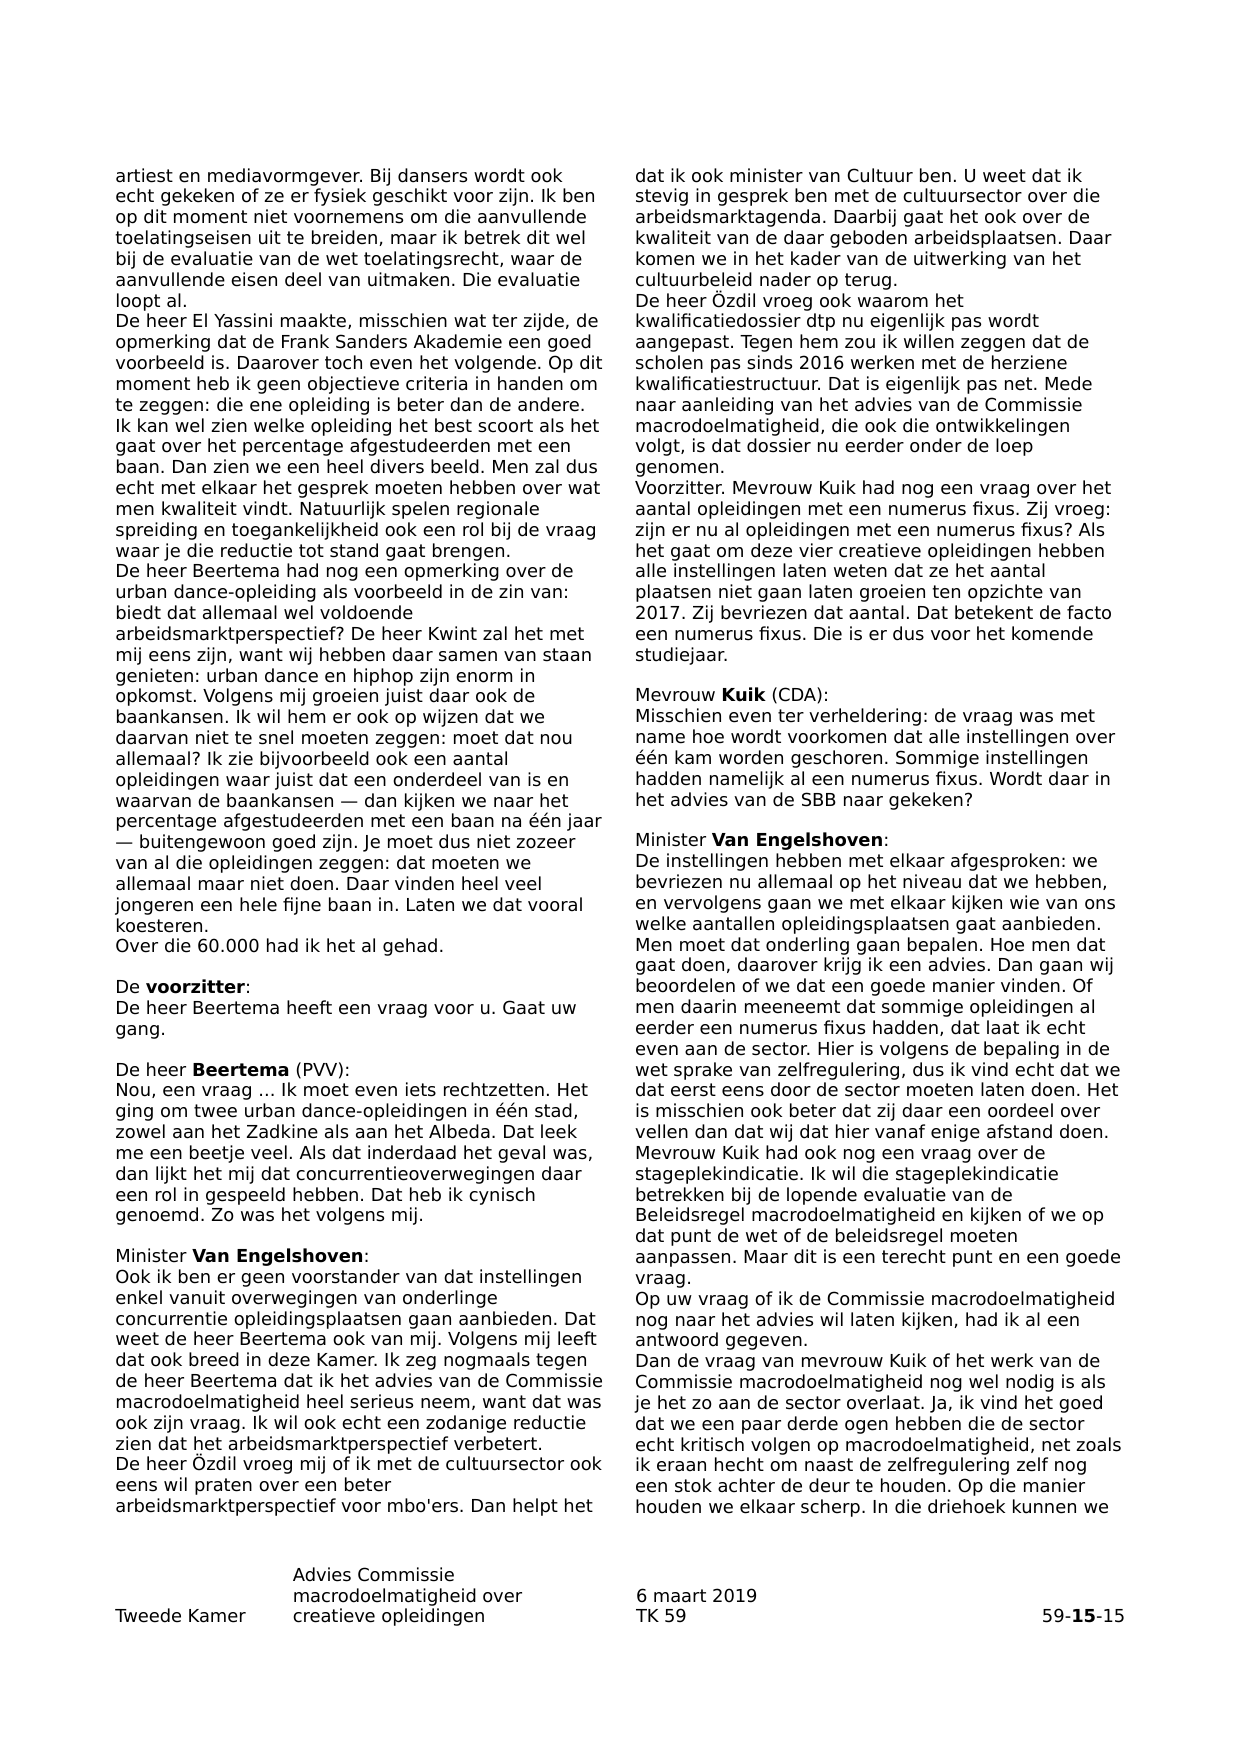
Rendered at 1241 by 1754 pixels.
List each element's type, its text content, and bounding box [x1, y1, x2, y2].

text Minister Van Engelshoven: [115, 1246, 605, 1267]
text Over die 60.000 had ik het al gehad. [115, 936, 605, 957]
text dat ik ook minister van Cultuur ben. U weet dat ik stevig in gesprek ben met de cultuursector over die arbeidsmarktagenda. Daarbij gaat het ook over de kwaliteit van de daar geboden arbeidsplaatsen. Daar komen we in het kader van de uitwerking van het cultuurbeleid nader op terug. [635, 165, 1125, 290]
text Nou, een vraag ... Ik moet even iets rechtzetten. Het ging om twee urban dance-opleidingen in één stad, zowel aan het Zadkine als aan het Albeda. Dat leek me een beetje veel. Als dat inderdaad het geval was, dan lijkt het mij dat concurrentieoverwegingen daar een rol in gespeeld hebben. Dat heb ik cynisch genoemd. Zo was het volgens mij. [115, 1080, 605, 1226]
text Mevrouw Kuik (CDA): [635, 685, 1125, 706]
text De heer Özdil vroeg mij of ik met de cultuursector ook eens wil praten over een beter arbeidsmarktperspectief voor mbo'ers. Dan helpt het [115, 1454, 605, 1517]
text De heer Beertema heeft een vraag voor u. Gaat uw gang. [115, 998, 605, 1039]
text Voorzitter. Mevrouw Kuik had nog een vraag over het aantal opleidingen met een numerus fixus. Zij vroeg: zijn er nu al opleidingen met een numerus fixus? Als het gaat om deze vier creatieve opleidingen hebben alle instellingen laten weten dat ze het aantal plaatsen niet gaan laten groeien ten opzichte van 2017. Zij bevriezen dat aantal. Dat betekent de facto een numerus fixus. Die is er dus voor het komende studiejaar. [635, 478, 1125, 665]
text De voorzitter: [115, 977, 605, 998]
text Misschien even ter verheldering: de vraag was met name hoe wordt voorkomen dat alle instellingen over één kam worden geschoren. Sommige instellingen hadden namelijk al een numerus fixus. Wordt daar in het advies van de SBB naar gekeken? [635, 706, 1125, 810]
text Ook ik ben er geen voorstander van dat instellingen enkel vanuit overwegingen van onderlinge concurrentie opleidingsplaatsen gaan aanbieden. Dat weet de heer Beertema ook van mij. Volgens mij leeft dat ook breed in deze Kamer. Ik zeg nogmaals tegen de heer Beertema dat ik het advies van de Commissie macrodoelmatigheid heel serieus neem, want dat was ook zijn vraag. Ik wil ook echt een zodanige reductie zien dat het arbeidsmarktperspectief verbetert. [115, 1267, 605, 1454]
text Minister Van Engelshoven: [635, 830, 1125, 851]
text De instellingen hebben met elkaar afgesproken: we bevriezen nu allemaal op het niveau dat we hebben, en vervolgens gaan we met elkaar kijken wie van ons welke aantallen opleidingsplaatsen gaat aanbieden. Men moet dat onderling gaan bepalen. Hoe men dat gaat doen, daarover krijg ik een advies. Dan gaan wij beoordelen of we dat een goede manier vinden. Of men daarin meeneemt dat sommige opleidingen al eerder een numerus fixus hadden, dat laat ik echt even aan de sector. Hier is volgens de bepaling in de wet sprake van zelfregulering, dus ik vind echt dat we dat eerst eens door de sector moeten laten doen. Het is misschien ook beter dat zij daar een oordeel over vellen dan dat wij dat hier vanaf enige afstand doen. [635, 851, 1125, 1143]
text artiest en mediavormgever. Bij dansers wordt ook echt gekeken of ze er fysiek geschikt voor zijn. Ik ben op dit moment niet voornemens om die aanvullende toelatingseisen uit te breiden, maar ik betrek dit wel bij de evaluatie van de wet toelatingsrecht, waar de aanvullende eisen deel van uitmaken. Die evaluatie loopt al. [115, 165, 605, 311]
text Op uw vraag of ik de Commissie macrodoelmatigheid nog naar het advies wil laten kijken, had ik al een antwoord gegeven. [635, 1288, 1125, 1351]
text De heer El Yassini maakte, misschien wat ter zijde, de opmerking dat de Frank Sanders Akademie een goed voorbeeld is. Daarover toch even het volgende. Op dit moment heb ik geen objectieve criteria in handen om te zeggen: die ene opleiding is beter dan de andere. Ik kan wel zien welke opleiding het best scoort als het gaat over het percentage afgestudeerden met een baan. Dan zien we een heel divers beeld. Men zal dus echt met elkaar het gesprek moeten hebben over wat men kwaliteit vindt. Natuurlijk spelen regionale spreiding en toegankelijkheid ook een rol bij de vraag waar je die reductie tot stand gaat brengen. [115, 311, 605, 561]
text De heer Beertema (PVV): [115, 1059, 605, 1080]
text De heer Özdil vroeg ook waarom het kwalificatiedossier dtp nu eigenlijk pas wordt aangepast. Tegen hem zou ik willen zeggen dat de scholen pas sinds 2016 werken met de herziene kwalificatiestructuur. Dat is eigenlijk pas net. Mede naar aanleiding van het advies van de Commissie macrodoelmatigheid, die ook die ontwikkelingen volgt, is dat dossier nu eerder onder de loep genomen. [635, 290, 1125, 478]
text Dan de vraag van mevrouw Kuik of het werk van de Commissie macrodoelmatigheid nog wel nodig is als je het zo aan de sector overlaat. Ja, ik vind het goed dat we een paar derde ogen hebben die de sector echt kritisch volgen op macrodoelmatigheid, net zoals ik eraan hecht om naast de zelfregulering zelf nog een stok achter de deur te houden. Op die manier houden we elkaar scherp. In die driehoek kunnen we [635, 1351, 1125, 1518]
text De heer Beertema had nog een opmerking over de urban dance-opleiding als voorbeeld in de zin van: biedt dat allemaal wel voldoende arbeidsmarktperspectief? De heer Kwint zal het met mij eens zijn, want wij hebben daar samen van staan genieten: urban dance en hiphop zijn enorm in opkomst. Volgens mij groeien juist daar ook de baankansen. Ik wil hem er ook op wijzen dat we daarvan niet te snel moeten zeggen: moet dat nou allemaal? Ik zie bijvoorbeeld ook een aantal opleidingen waar juist dat een onderdeel van is en waarvan de baankansen — dan kijken we naar het percentage afgestudeerden met een baan na één jaar — buitengewoon goed zijn. Je moet dus niet zozeer van al die opleidingen zeggen: dat moeten we allemaal maar niet doen. Daar vinden heel veel jongeren een hele fijne baan in. Laten we dat vooral koesteren. [115, 561, 605, 936]
text Mevrouw Kuik had ook nog een vraag over de stageplekindicatie. Ik wil die stageplekindicatie betrekken bij de lopende evaluatie van de Beleidsregel macrodoelmatigheid en kijken of we op dat punt de wet of de beleidsregel moeten aanpassen. Maar dit is een terecht punt en een goede vraag. [635, 1143, 1125, 1288]
